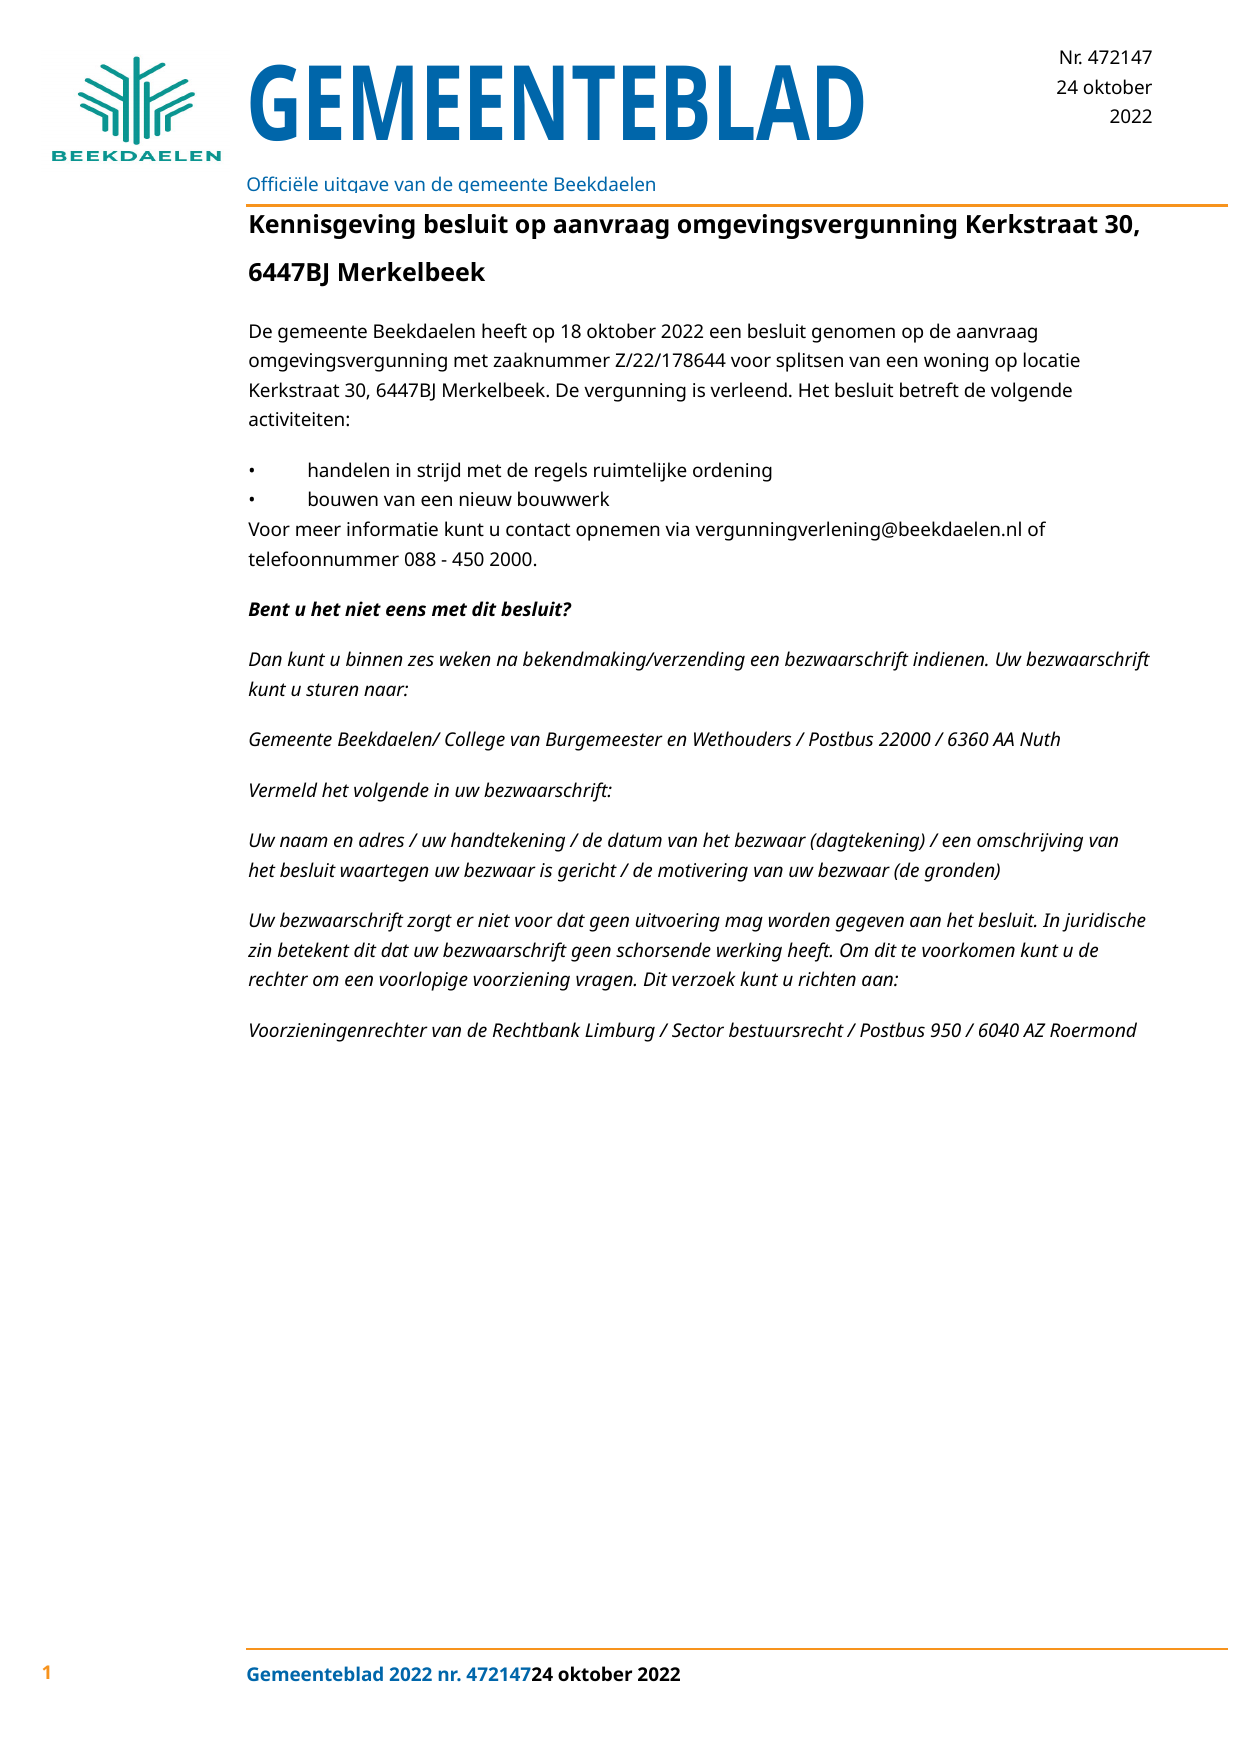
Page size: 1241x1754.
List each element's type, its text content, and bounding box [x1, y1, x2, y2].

text Kennisgeving besluit op aanvraag omgevingsvergunning Kerkstraat 30, 6447BJ Merkelbeek [248, 207, 1152, 288]
text Uw naam en adres / uw handtekening / de datum van het bezwaar (dagtekening) / een omschrijving van het besluit waartegen uw bezwaar is gericht / de motivering van uw bezwaar (de gronden) [248, 827, 1152, 883]
picture [41, 47, 231, 172]
list bouwen van een nieuw bouwwerk [248, 487, 1152, 512]
text Bent u het niet eens met dit besluit? [248, 596, 1152, 622]
text Vermeld het volgende in uw bezwaarschrift: [248, 777, 1152, 803]
text De gemeente Beekdaelen heeft op 18 oktober 2022 een besluit genomen op de aanvraag omgevingsvergunning met zaaknummer Z/22/178644 voor splitsen van een woning op locatie Kerkstraat 30, 6447BJ Merkelbeek. De vergunning is verleend. Het besluit betreft de volgende activiteiten: [248, 318, 1152, 432]
text Gemeente Beekdaelen/ College van Burgemeester en Wethouders / Postbus 22000 / 6360 AA Nuth [248, 727, 1152, 752]
text Uw bezwaarschrift zorgt er niet voor dat geen uitvoering mag worden gegeven aan het besluit. In juridische zin betekent dit dat uw bezwaarschrift geen schorsende werking heeft. Om dit te voorkomen kunt u de rechter om een voorlopige voorziening vragen. Dit verzoek kunt u richten aan: [248, 907, 1152, 992]
text Voor meer informatie kunt u contact opnemen via vergunningverlening@beekdaelen.nl of telefoonnummer 088 - 450 2000. [248, 516, 1152, 572]
text Dan kunt u binnen zes weken na bekendmaking/verzending een bezwaarschrift indienen. Uw bezwaarschrift kunt u sturen naar: [248, 647, 1152, 702]
list handelen in strijd met de regels ruimtelijke ordening [248, 457, 1152, 483]
text Voorzieningenrechter van de Rechtbank Limburg / Sector bestuursrecht / Postbus 950 / 6040 AZ Roermond [248, 1017, 1152, 1043]
